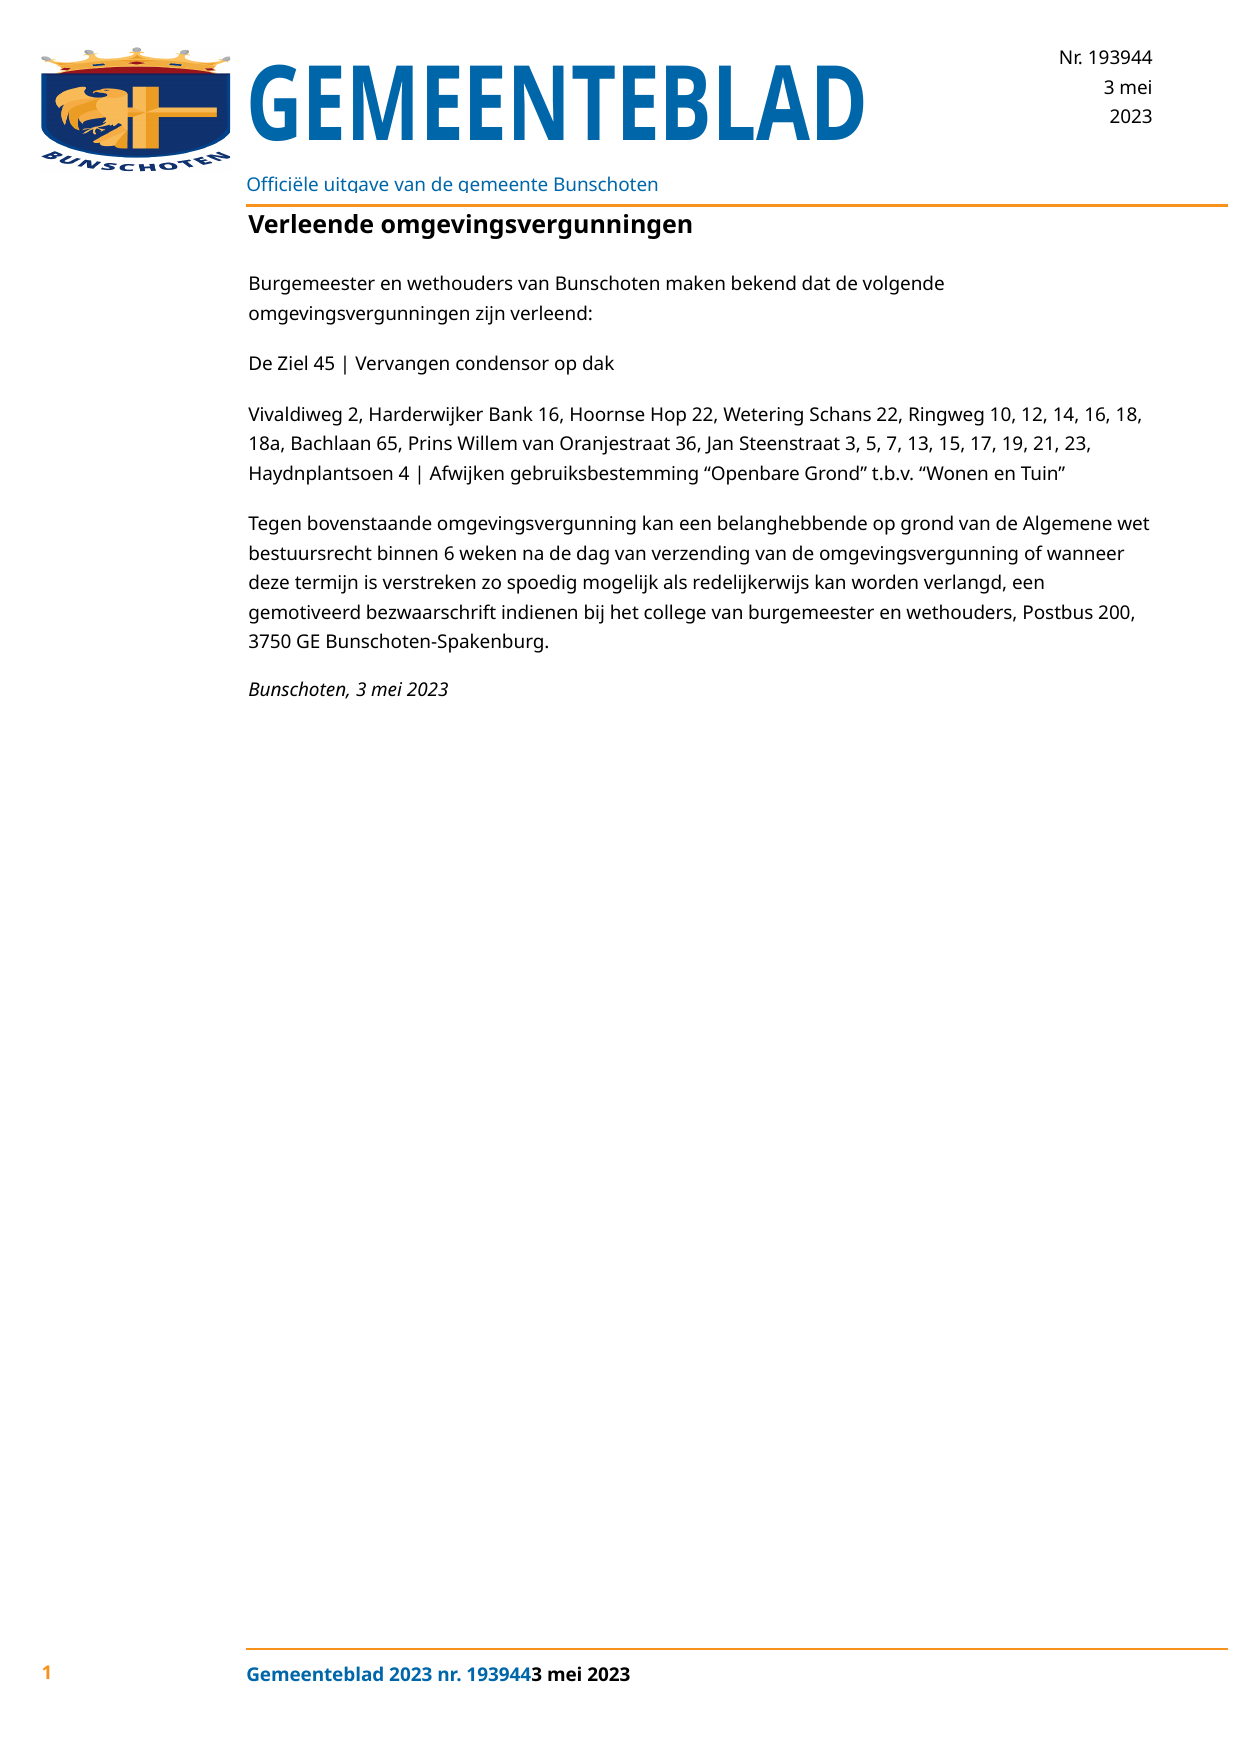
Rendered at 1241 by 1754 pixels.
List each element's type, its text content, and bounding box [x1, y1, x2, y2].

text Verleende omgevingsvergunningen [248, 207, 1152, 241]
text Tegen bovenstaande omgevingsvergunning kan een belanghebbende op grond van de Algemene wet bestuursrecht binnen 6 weken na de dag van verzending van de omgevingsvergunning of wanneer deze termijn is verstreken zo spoedig mogelijk als redelijkerwijs kan worden verlangd, een gemotiveerd bezwaarschrift indienen bij het college van burgemeester en wethouders, Postbus 200, 3750 GE Bunschoten-Spakenburg. [248, 510, 1152, 654]
picture [41, 47, 231, 172]
text Vivaldiweg 2, Harderwijker Bank 16, Hoornse Hop 22, Wetering Schans 22, Ringweg 10, 12, 14, 16, 18, 18a, Bachlaan 65, Prins Willem van Oranjestraat 36, Jan Steenstraat 3, 5, 7, 13, 15, 17, 19, 21, 23, Haydnplantsoen 4 | Afwijken gebruiksbestemming “Openbare Grond” t.b.v. “Wonen en Tuin” [248, 401, 1152, 486]
text De Ziel 45 | Vervangen condensor op dak [248, 350, 1152, 376]
text Burgemeester en wethouders van Bunschoten maken bekend dat de volgende omgevingsvergunningen zijn verleend: [248, 270, 1152, 326]
text Bunschoten, 3 mei 2023 [248, 676, 1152, 702]
